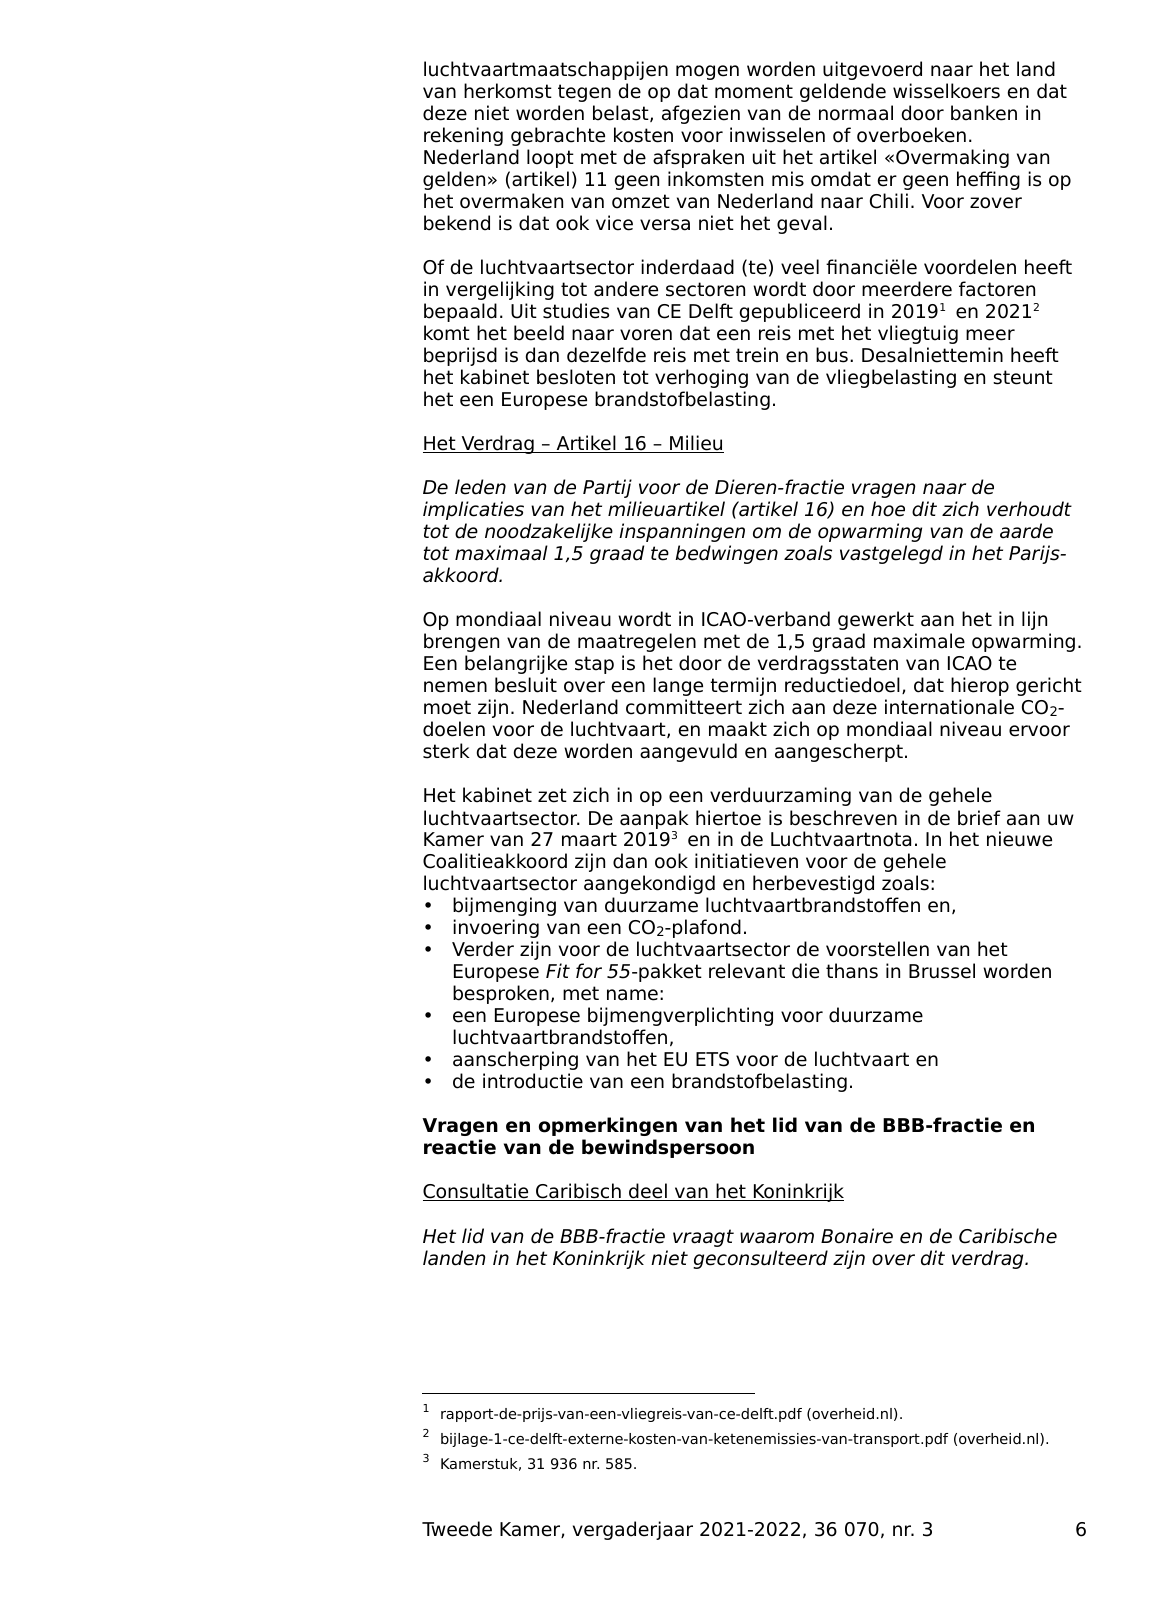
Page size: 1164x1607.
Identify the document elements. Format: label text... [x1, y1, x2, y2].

text luchtvaartmaatschappijen mogen worden uitgevoerd naar het land van herkomst tegen de op dat moment geldende wisselkoers en dat deze niet worden belast, afgezien van de normaal door banken in rekening gebrachte kosten voor inwisselen of overboeken. [422, 59, 1087, 147]
text rapport-de-prijs-van-een-vliegreis-van-ce-delft.pdf (overheid.nl). [422, 1402, 1087, 1424]
subtitle Consultatie Caribisch deel van het Koninkrijk [422, 1181, 1087, 1203]
text • bijmenging van duurzame luchtvaartbrandstoffen en, [422, 895, 1087, 917]
text • de introductie van een brandstofbelasting. [422, 1071, 1087, 1093]
text bijlage-1-ce-delft-externe-kosten-van-ketenemissies-van-transport.pdf (overheid.nl). [422, 1427, 1087, 1449]
text Of de luchtvaartsector inderdaad (te) veel financiële voordelen heeft in vergelijking tot andere sectoren wordt door meerdere factoren bepaald. Uit studies van CE Delft gepubliceerd in 2019 en 2021 komt het beeld naar voren dat een reis met het vliegtuig meer beprijsd is dan dezelfde reis met trein en bus. Desalniettemin heeft het kabinet besloten tot verhoging van de vliegbelasting en steunt het een Europese brandstofbelasting. [422, 257, 1087, 411]
text Nederland loopt met de afspraken uit het artikel «Overmaking van gelden» (artikel) 11 geen inkomsten mis omdat er geen heffing is op het overmaken van omzet van Nederland naar Chili. Voor zover bekend is dat ook vice versa niet het geval. [422, 147, 1087, 235]
text • een Europese bijmengverplichting voor duurzame luchtvaartbrandstoffen, [422, 1005, 1087, 1049]
text • aanscherping van het EU ETS voor de luchtvaart en [422, 1049, 1087, 1071]
text • Verder zijn voor de luchtvaartsector de voorstellen van het Europese Fit for 55-pakket relevant die thans in Brussel worden besproken, met name: [422, 939, 1087, 1005]
text • invoering van een CO2-plafond. [422, 917, 1087, 939]
subtitle Vragen en opmerkingen van het lid van de BBB-fractie en reactie van de bewindspersoon [422, 1115, 1087, 1159]
text Op mondiaal niveau wordt in ICAO-verband gewerkt aan het in lijn brengen van de maatregelen met de 1,5 graad maximale opwarming. Een belangrijke stap is het door de verdragsstaten van ICAO te nemen besluit over een lange termijn reductiedoel, dat hierop gericht moet zijn. Nederland committeert zich aan deze internationale CO2-doelen voor de luchtvaart, en maakt zich op mondiaal niveau ervoor sterk dat deze worden aangevuld en aangescherpt. [422, 609, 1087, 763]
subtitle Het Verdrag – Artikel 16 – Milieu [422, 433, 1087, 455]
text Het lid van de BBB-fractie vraagt waarom Bonaire en de Caribische landen in het Koninkrijk niet geconsulteerd zijn over dit verdrag. [422, 1226, 1087, 1269]
text De leden van de Partij voor de Dieren-fractie vragen naar de implicaties van het milieuartikel (artikel 16) en hoe dit zich verhoudt tot de noodzakelijke inspanningen om de opwarming van de aarde tot maximaal 1,5 graad te bedwingen zoals vastgelegd in het Parijs-akkoord. [422, 477, 1087, 587]
text Kamerstuk, 31 936 nr. 585. [422, 1452, 1087, 1474]
text Het kabinet zet zich in op een verduurzaming van de gehele luchtvaartsector. De aanpak hiertoe is beschreven in de brief aan uw Kamer van 27 maart 2019 en in de Luchtvaartnota. In het nieuwe Coalitieakkoord zijn dan ook initiatieven voor de gehele luchtvaartsector aangekondigd en herbevestigd zoals: [422, 785, 1087, 895]
